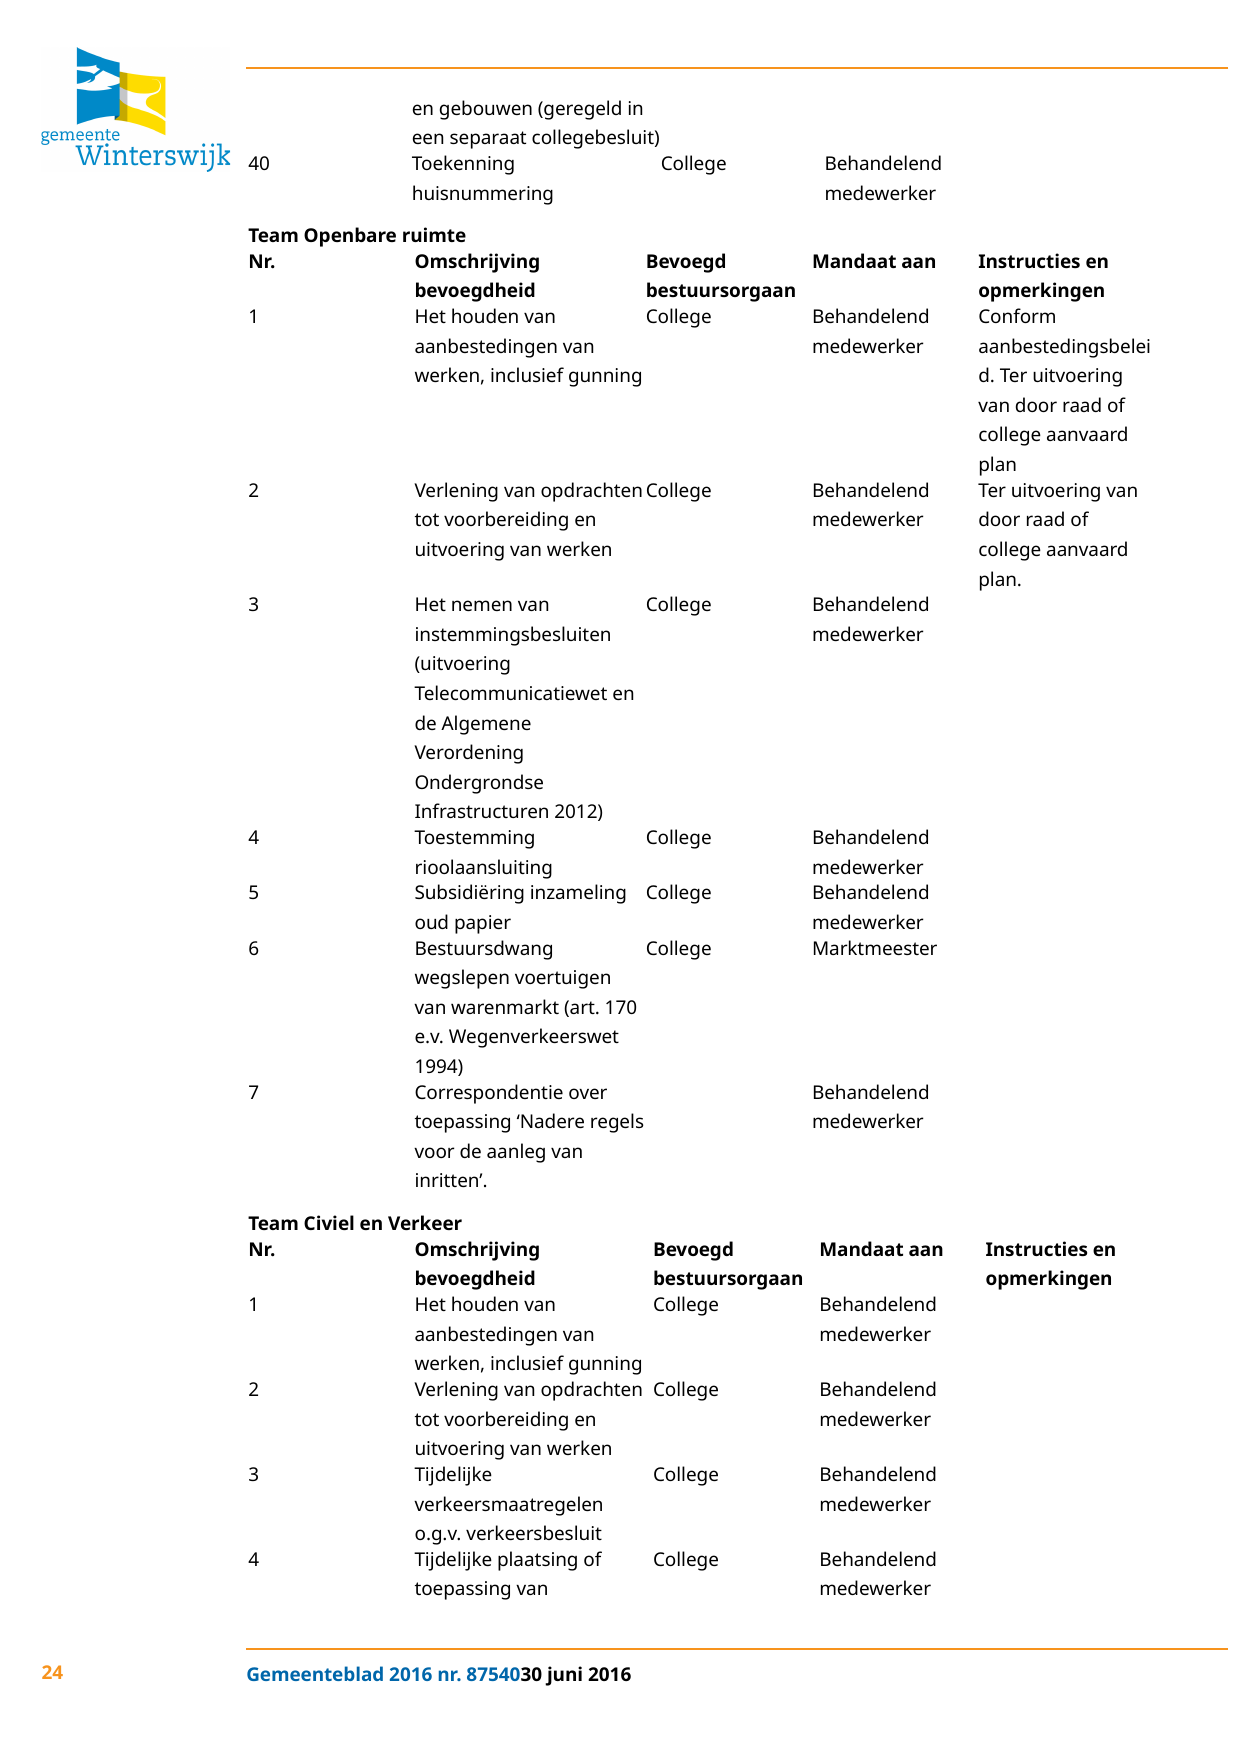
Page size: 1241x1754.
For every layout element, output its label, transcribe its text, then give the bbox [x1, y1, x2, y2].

text Team Openbare ruimte [248, 222, 1152, 248]
table_cell Toekenning huisnummering [412, 150, 661, 205]
table_header Nr. [248, 248, 414, 303]
table_cell Behandelend medewerker [819, 1461, 985, 1546]
table_cell College [653, 1546, 819, 1601]
table_cell en gebouwen (geregeld in een separaat collegebesluit) [412, 95, 661, 150]
table_cell 3 [248, 591, 414, 824]
table_cell Bestuursdwang wegslepen voertuigen van warenmarkt (art. 170 e.v. Wegenverkeerswet 1994) [414, 935, 646, 1079]
table_cell 3 [248, 1461, 414, 1546]
table_cell [988, 150, 1152, 205]
table_header Mandaat aan [812, 248, 978, 303]
table_cell [248, 95, 412, 150]
table_cell [978, 591, 1152, 824]
table_cell 6 [248, 935, 414, 1079]
table_cell Correspondentie over toepassing ‘Nadere regels voor de aanleg van inritten’. [414, 1079, 646, 1193]
table_cell [985, 1461, 1152, 1546]
table_cell [988, 95, 1152, 150]
table_cell [985, 1546, 1152, 1601]
table_cell Behandelend medewerker [819, 1376, 985, 1461]
table_header Mandaat aan [819, 1236, 985, 1291]
table_cell Behandelend medewerker [819, 1291, 985, 1376]
table_cell College [646, 591, 812, 824]
table_cell Behandelend medewerker [812, 880, 978, 935]
table_cell 4 [248, 824, 414, 879]
table_cell [985, 1376, 1152, 1461]
table_cell College [653, 1291, 819, 1376]
table_cell [978, 935, 1152, 1079]
table_cell College [646, 824, 812, 879]
table_cell 4 [248, 1546, 414, 1601]
table_cell [978, 1079, 1152, 1193]
table_cell 1 [248, 1291, 414, 1376]
table_cell Het houden van aanbestedingen van werken, inclusief gunning [414, 303, 646, 477]
table_cell 1 [248, 303, 414, 477]
table_cell Het houden van aanbestedingen van werken, inclusief gunning [414, 1291, 653, 1376]
table_cell College [646, 880, 812, 935]
picture [41, 47, 231, 172]
table_cell College [646, 935, 812, 1079]
table_cell 2 [248, 1376, 414, 1461]
table_cell College [646, 303, 812, 477]
table_cell [985, 1291, 1152, 1376]
table_cell 7 [248, 1079, 414, 1193]
picture [225, 153, 231, 162]
table_cell 5 [248, 880, 414, 935]
table_cell College [661, 150, 824, 205]
table_cell Tijdelijke plaatsing of toepassing van [414, 1546, 653, 1601]
table_header Bevoegd bestuursorgaan [653, 1236, 819, 1291]
table_cell 2 [248, 477, 414, 591]
table_cell Behandelend medewerker [812, 1079, 978, 1193]
table_header Instructies en opmerkingen [978, 248, 1152, 303]
table_cell Behandelend medewerker [819, 1546, 985, 1601]
table_cell College [653, 1461, 819, 1546]
table_cell Toestemming rioolaansluiting [414, 824, 646, 879]
table_cell Behandelend medewerker [812, 591, 978, 824]
table_cell Behandelend medewerker [824, 150, 988, 205]
table_cell Het nemen van instemmingsbesluiten (uitvoering Telecommunicatiewet en de Algemene Verordening Ondergrondse Infrastructuren 2012) [414, 591, 646, 824]
table_cell 40 [248, 150, 412, 205]
table_cell [978, 824, 1152, 879]
table_header Omschrijving bevoegdheid [414, 248, 646, 303]
table_cell Behandelend medewerker [812, 303, 978, 477]
table_cell Marktmeester [812, 935, 978, 1079]
table_cell Verlening van opdrachten tot voorbereiding en uitvoering van werken [414, 477, 646, 591]
table_header Bevoegd bestuursorgaan [646, 248, 812, 303]
table_cell Ter uitvoering van door raad of college aanvaard plan. [978, 477, 1152, 591]
table_header Instructies en opmerkingen [985, 1236, 1152, 1291]
table_cell Behandelend medewerker [812, 824, 978, 879]
table_cell [646, 1079, 812, 1193]
table_cell Behandelend medewerker [812, 477, 978, 591]
table_cell College [653, 1376, 819, 1461]
table_cell Tijdelijke verkeersmaatregelen o.g.v. verkeersbesluit [414, 1461, 653, 1546]
table_cell [824, 95, 988, 150]
table_cell Verlening van opdrachten tot voorbereiding en uitvoering van werken [414, 1376, 653, 1461]
text Team Civiel en Verkeer [248, 1210, 1152, 1236]
table_cell College [646, 477, 812, 591]
table_cell [661, 95, 824, 150]
table_cell [978, 880, 1152, 935]
table_header Nr. [248, 1236, 414, 1291]
table_cell Conform aanbestedingsbeleid. Ter uitvoering van door raad of college aanvaard plan [978, 303, 1152, 477]
table_header Omschrijving bevoegdheid [414, 1236, 653, 1291]
table_cell Subsidiëring inzameling oud papier [414, 880, 646, 935]
